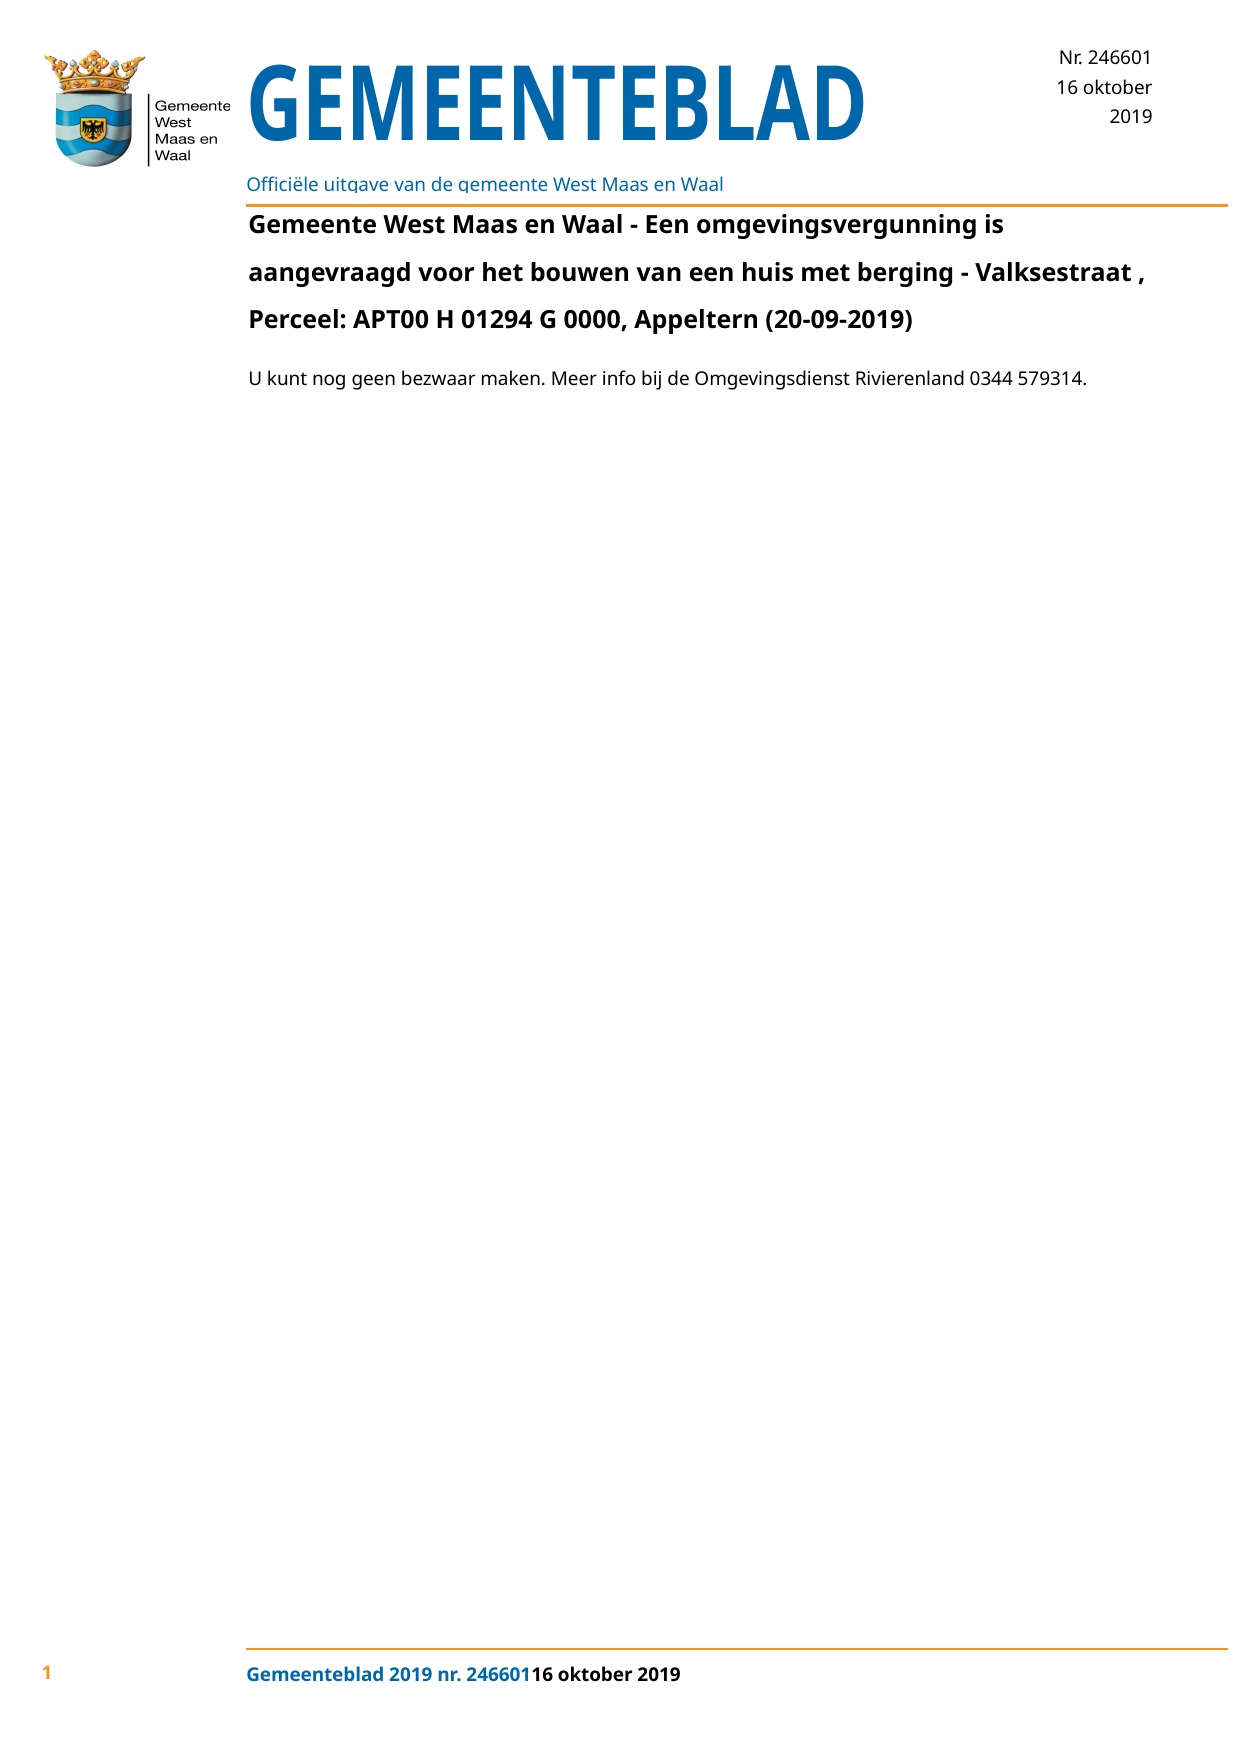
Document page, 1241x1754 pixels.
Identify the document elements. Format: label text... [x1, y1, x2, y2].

picture [41, 47, 231, 172]
text U kunt nog geen bezwaar maken. Meer info bij de Omgevingsdienst Rivierenland 0344 579314. [248, 366, 1152, 391]
text Gemeente West Maas en Waal - Een omgevingsvergunning is aangevraagd voor het bouwen van een huis met berging - Valksestraat , Perceel: APT00 H 01294 G 0000, Appeltern (20-09-2019) [248, 207, 1152, 336]
